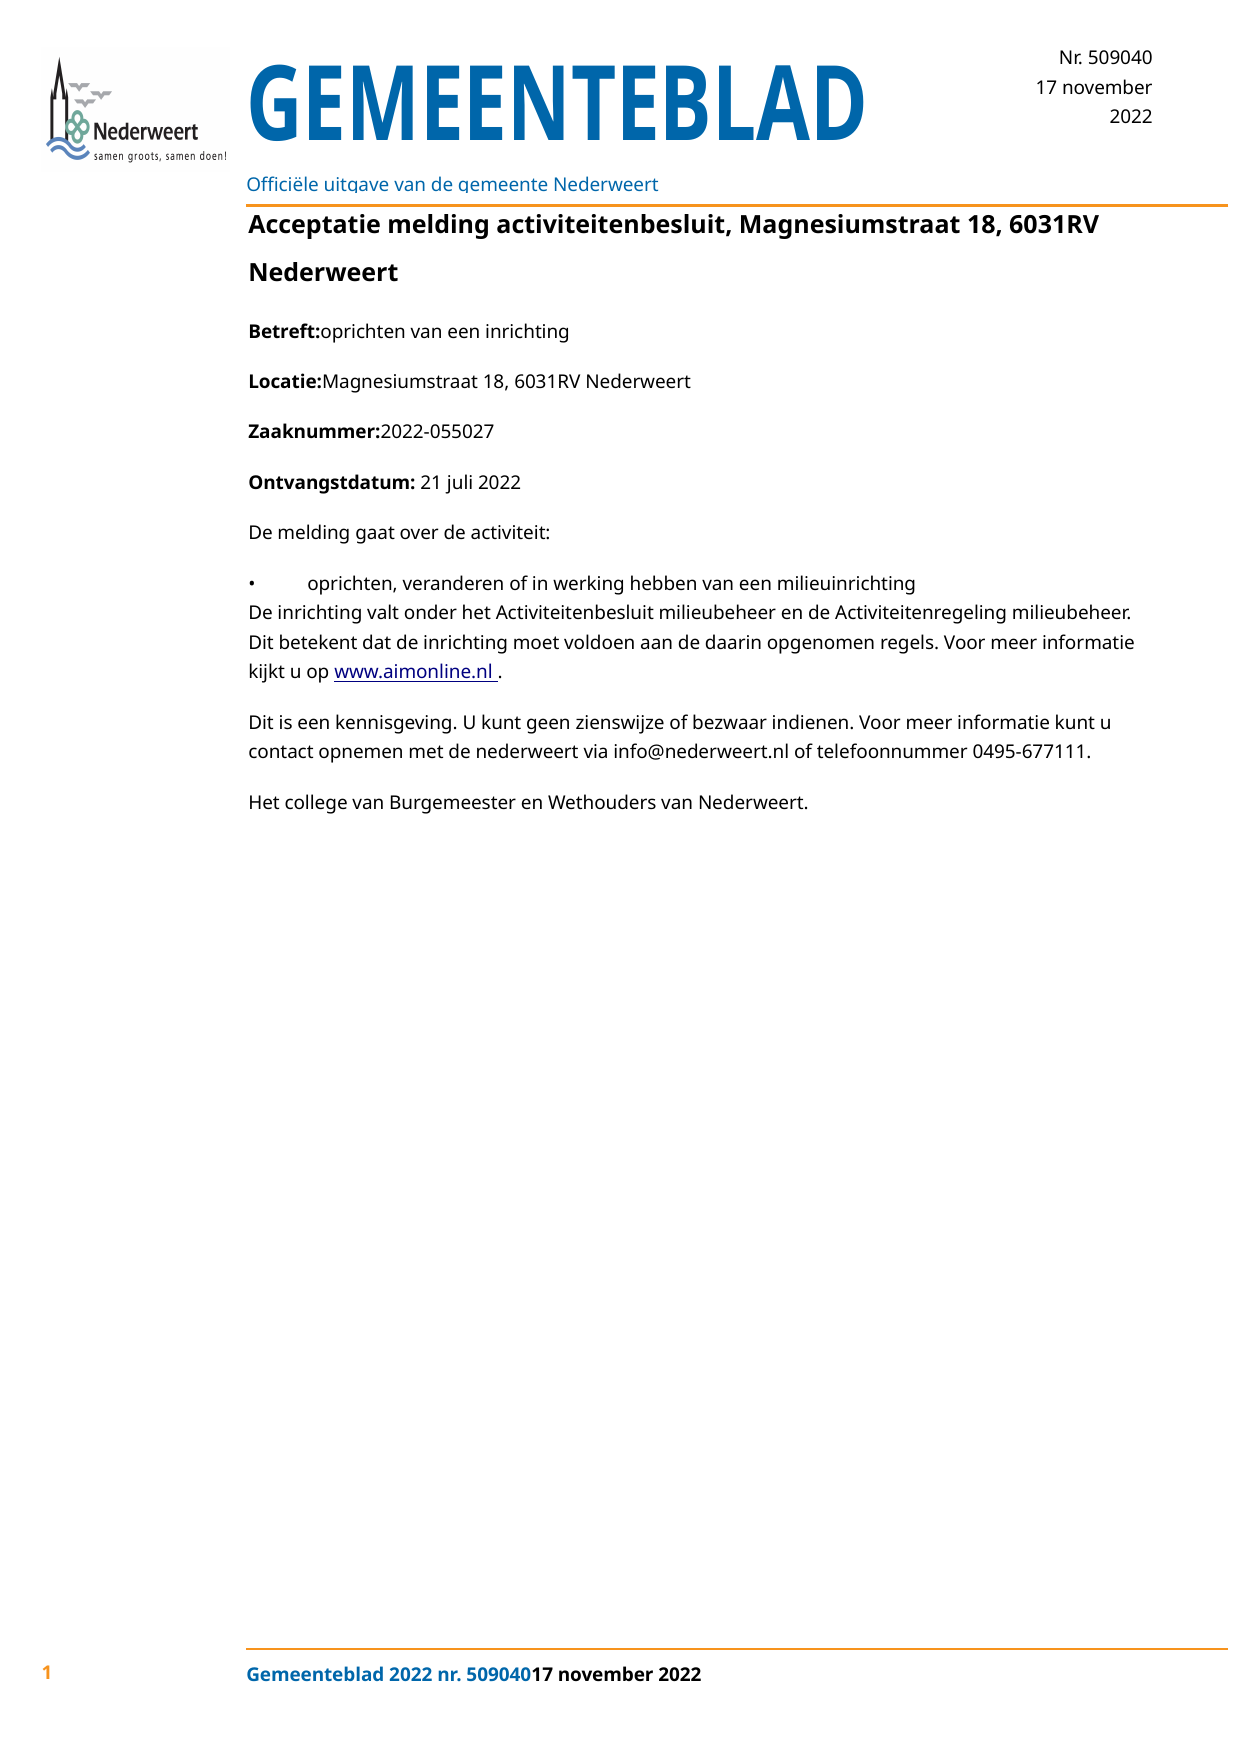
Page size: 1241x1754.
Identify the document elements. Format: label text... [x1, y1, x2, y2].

text De inrichting valt onder het Activiteitenbesluit milieubeheer en de Activiteitenregeling milieubeheer. Dit betekent dat de inrichting moet voldoen aan de daarin opgenomen regels. Voor meer informatie kijkt u op www.aimonline.nl . [248, 599, 1152, 684]
text Dit is een kennisgeving. U kunt geen zienswijze of bezwaar indienen. Voor meer informatie kunt u contact opnemen met de nederweert via info@nederweert.nl of telefoonnummer 0495-677111. [248, 709, 1152, 764]
text Zaaknummer:2022-055027 [248, 419, 1152, 444]
text Acceptatie melding activiteitenbesluit, Magnesiumstraat 18, 6031RV Nederweert [248, 207, 1152, 288]
list oprichten, veranderen of in werking hebben van een milieuinrichting [248, 570, 1152, 596]
text Locatie:Magnesiumstraat 18, 6031RV Nederweert [248, 368, 1152, 394]
text Betreft:oprichten van een inrichting [248, 318, 1152, 344]
picture [41, 47, 231, 172]
text Ontvangstdatum: 21 juli 2022 [248, 469, 1152, 495]
text De melding gaat over de activiteit: [248, 519, 1152, 545]
text Het college van Burgemeester en Wethouders van Nederweert. [248, 789, 1152, 815]
